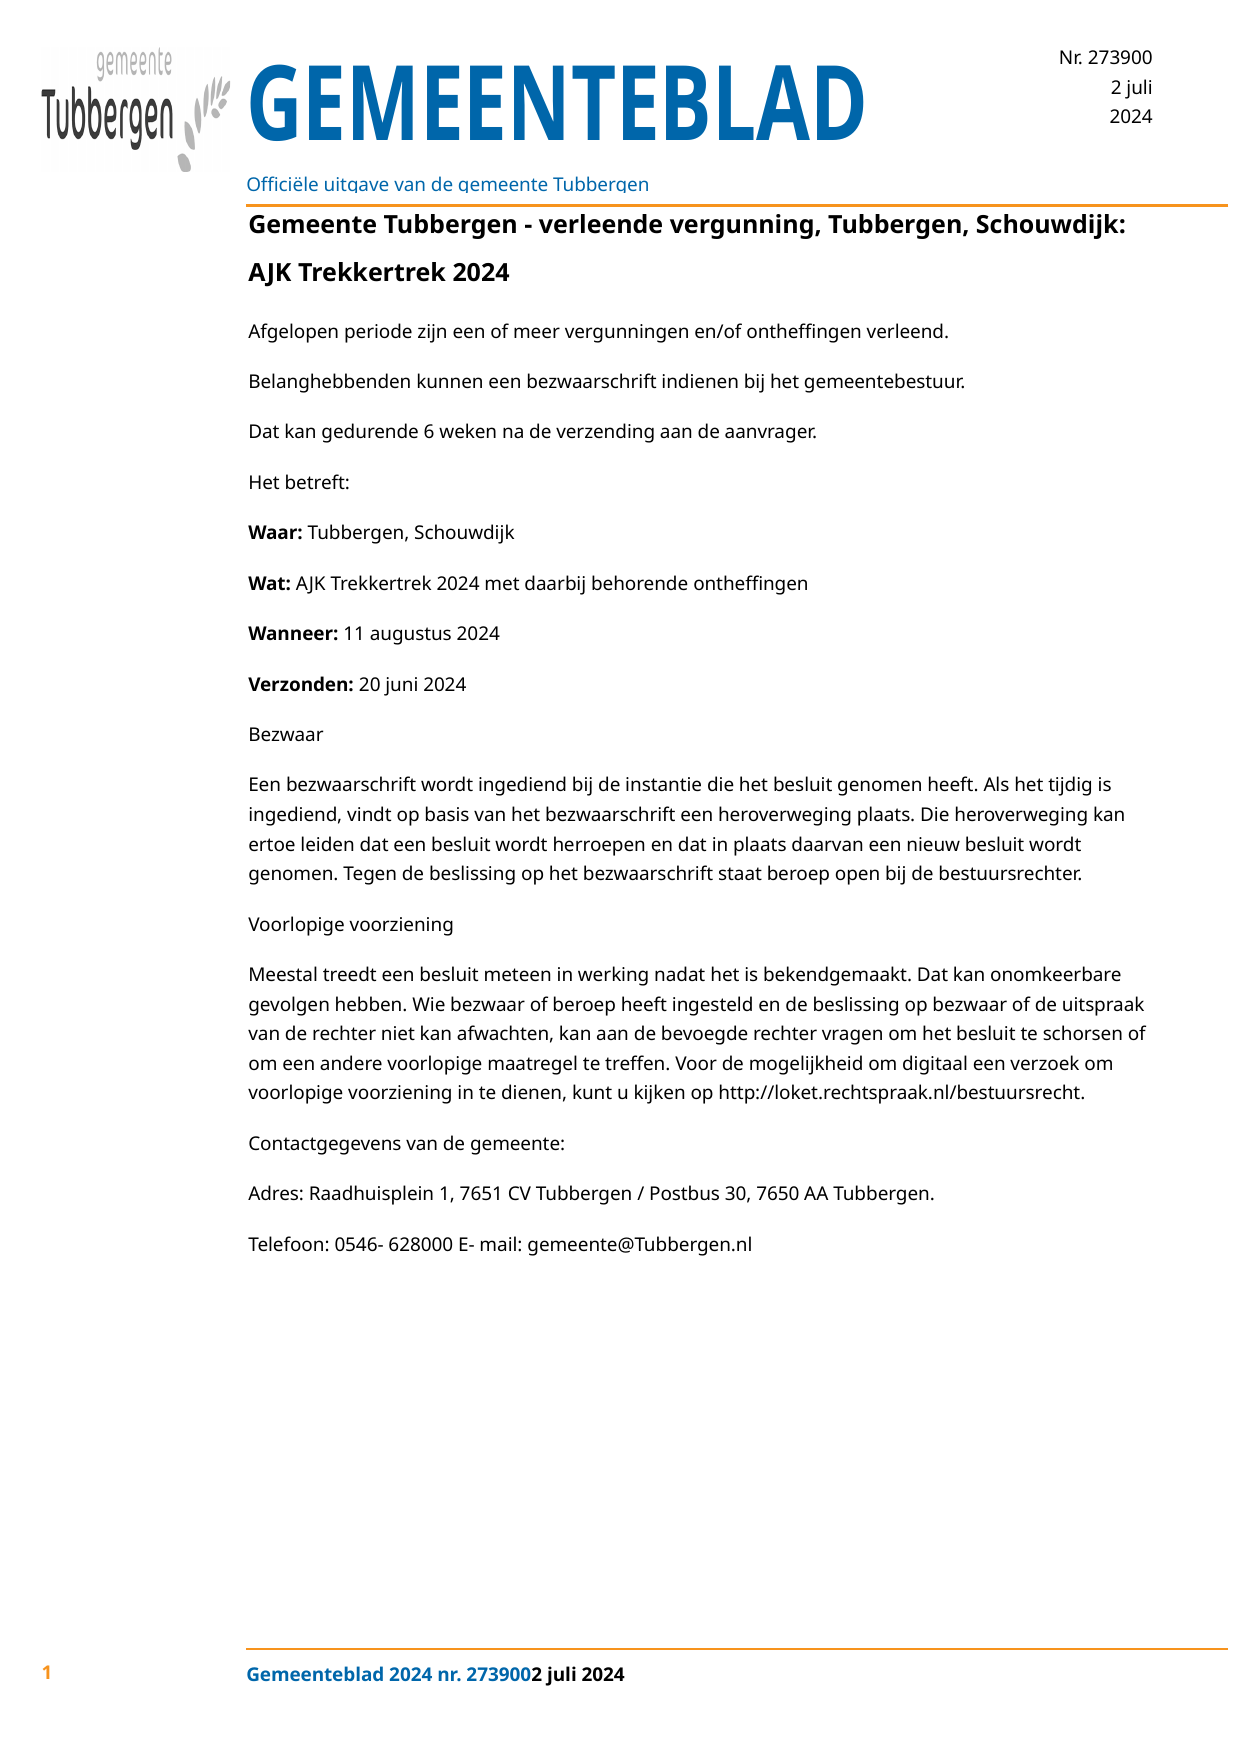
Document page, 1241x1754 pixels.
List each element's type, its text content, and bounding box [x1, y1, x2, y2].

text Wat: AJK Trekkertrek 2024 met daarbij behorende ontheffingen [248, 570, 1152, 596]
text Dat kan gedurende 6 weken na de verzending aan de aanvrager. [248, 419, 1152, 444]
text Verzonden: 20 juni 2024 [248, 671, 1152, 697]
text Een bezwaarschrift wordt ingediend bij de instantie die het besluit genomen heeft. Als het tijdig is ingediend, vindt op basis van het bezwaarschrift een heroverweging plaats. Die heroverweging kan ertoe leiden dat een besluit wordt herroepen en dat in plaats daarvan een nieuw besluit wordt genomen. Tegen de beslissing op het bezwaarschrift staat beroep open bij de bestuursrechter. [248, 772, 1152, 886]
text Voorlopige voorziening [248, 911, 1152, 937]
picture [41, 47, 231, 172]
text Bezwaar [248, 721, 1152, 747]
text Belanghebbenden kunnen een bezwaarschrift indienen bij het gemeentebestuur. [248, 368, 1152, 394]
text Meestal treedt een besluit meteen in werking nadat het is bekendgemaakt. Dat kan onomkeerbare gevolgen hebben. Wie bezwaar of beroep heeft ingesteld en de beslissing op bezwaar of de uitspraak van de rechter niet kan afwachten, kan aan de bevoegde rechter vragen om het besluit te schorsen of om een andere voorlopige maatregel te treffen. Voor de mogelijkheid om digitaal een verzoek om voorlopige voorziening in te dienen, kunt u kijken op http://loket.rechtspraak.nl/bestuursrecht. [248, 961, 1152, 1105]
text Het betreft: [248, 469, 1152, 495]
text Afgelopen periode zijn een of meer vergunningen en/of ontheffingen verleend. [248, 318, 1152, 344]
text Waar: Tubbergen, Schouwdijk [248, 519, 1152, 545]
text Adres: Raadhuisplein 1, 7651 CV Tubbergen / Postbus 30, 7650 AA Tubbergen. [248, 1180, 1152, 1206]
text Contactgegevens van de gemeente: [248, 1130, 1152, 1156]
text Gemeente Tubbergen - verleende vergunning, Tubbergen, Schouwdijk: AJK Trekkertrek 2024 [248, 207, 1152, 288]
text Telefoon: 0546- 628000 E- mail: gemeente@Tubbergen.nl [248, 1231, 1152, 1257]
text Wanneer: 11 augustus 2024 [248, 620, 1152, 646]
